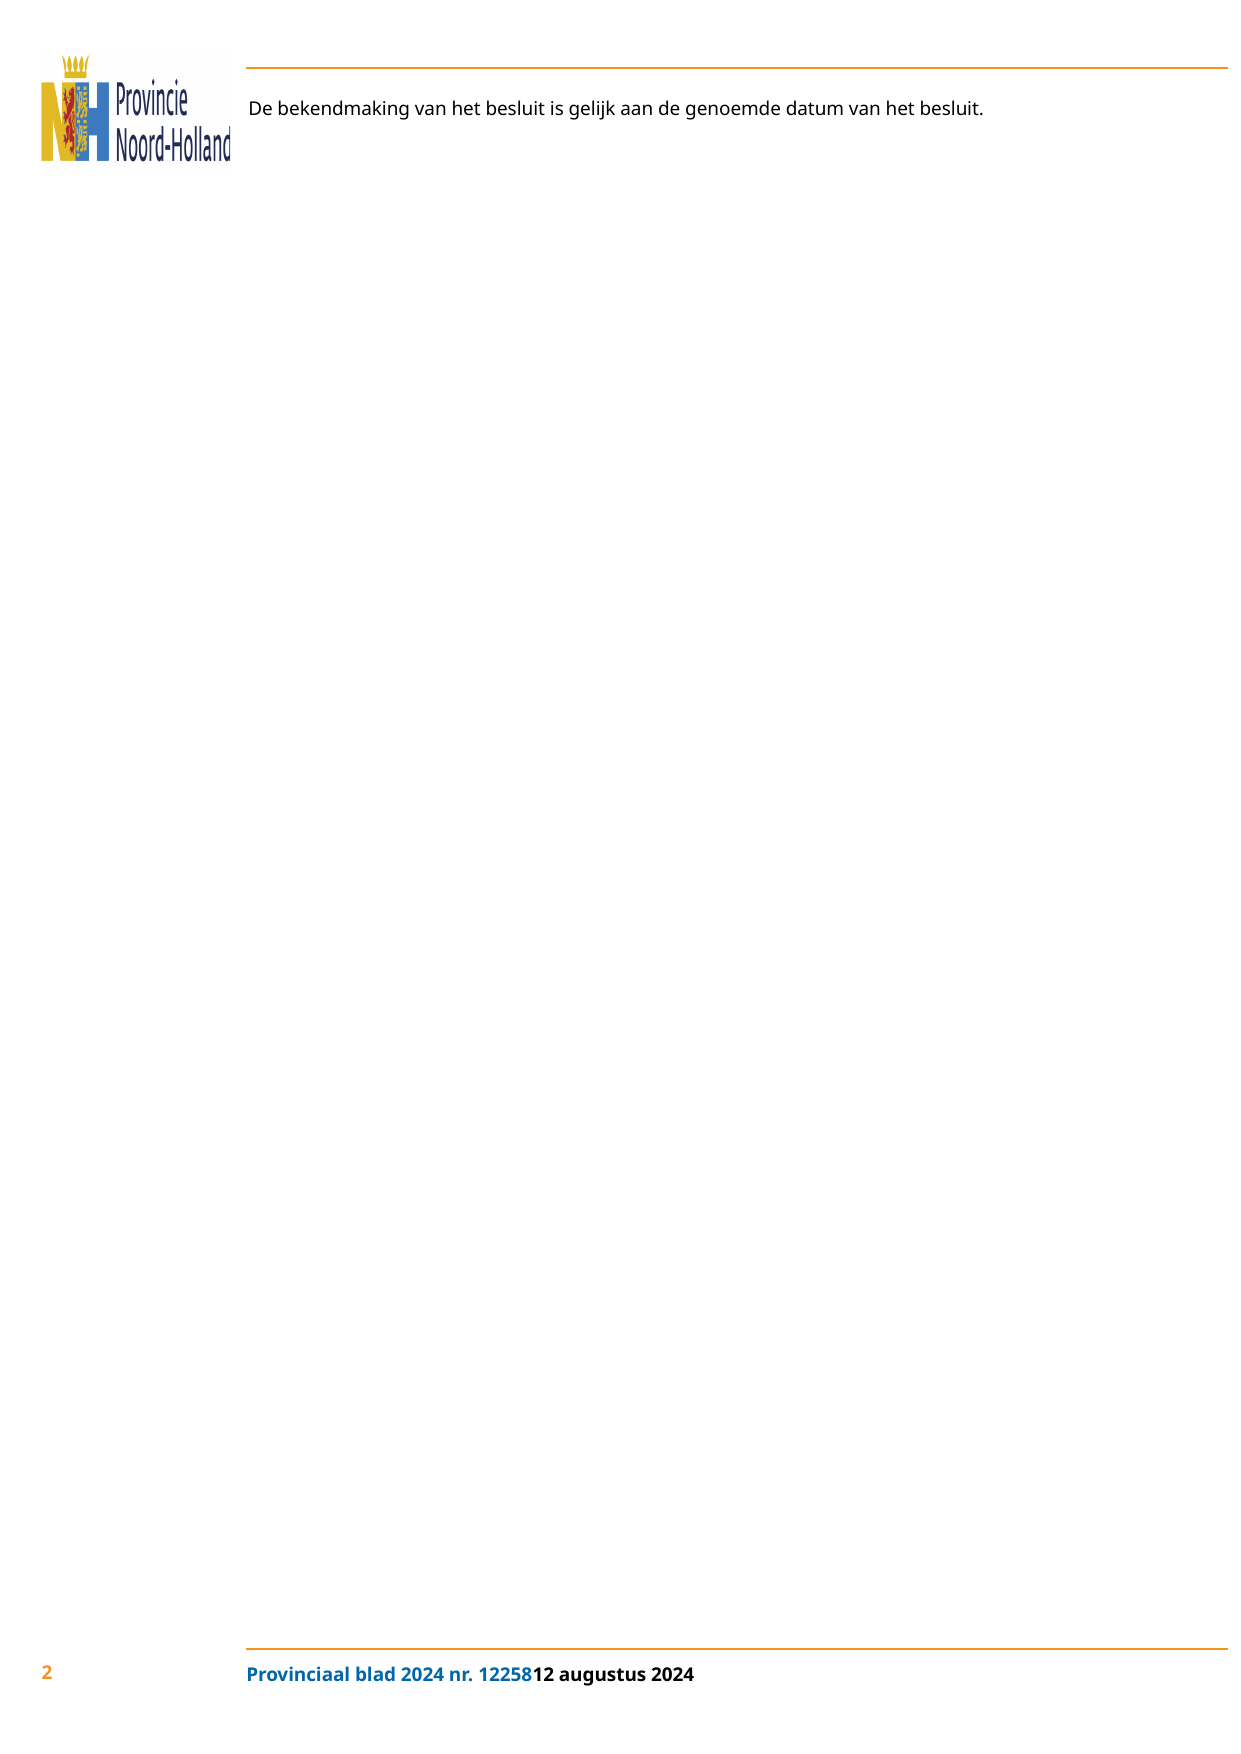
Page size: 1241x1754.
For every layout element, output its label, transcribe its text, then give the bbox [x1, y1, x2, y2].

picture [41, 47, 231, 172]
text De bekendmaking van het besluit is gelijk aan de genoemde datum van het besluit. [248, 95, 1152, 121]
